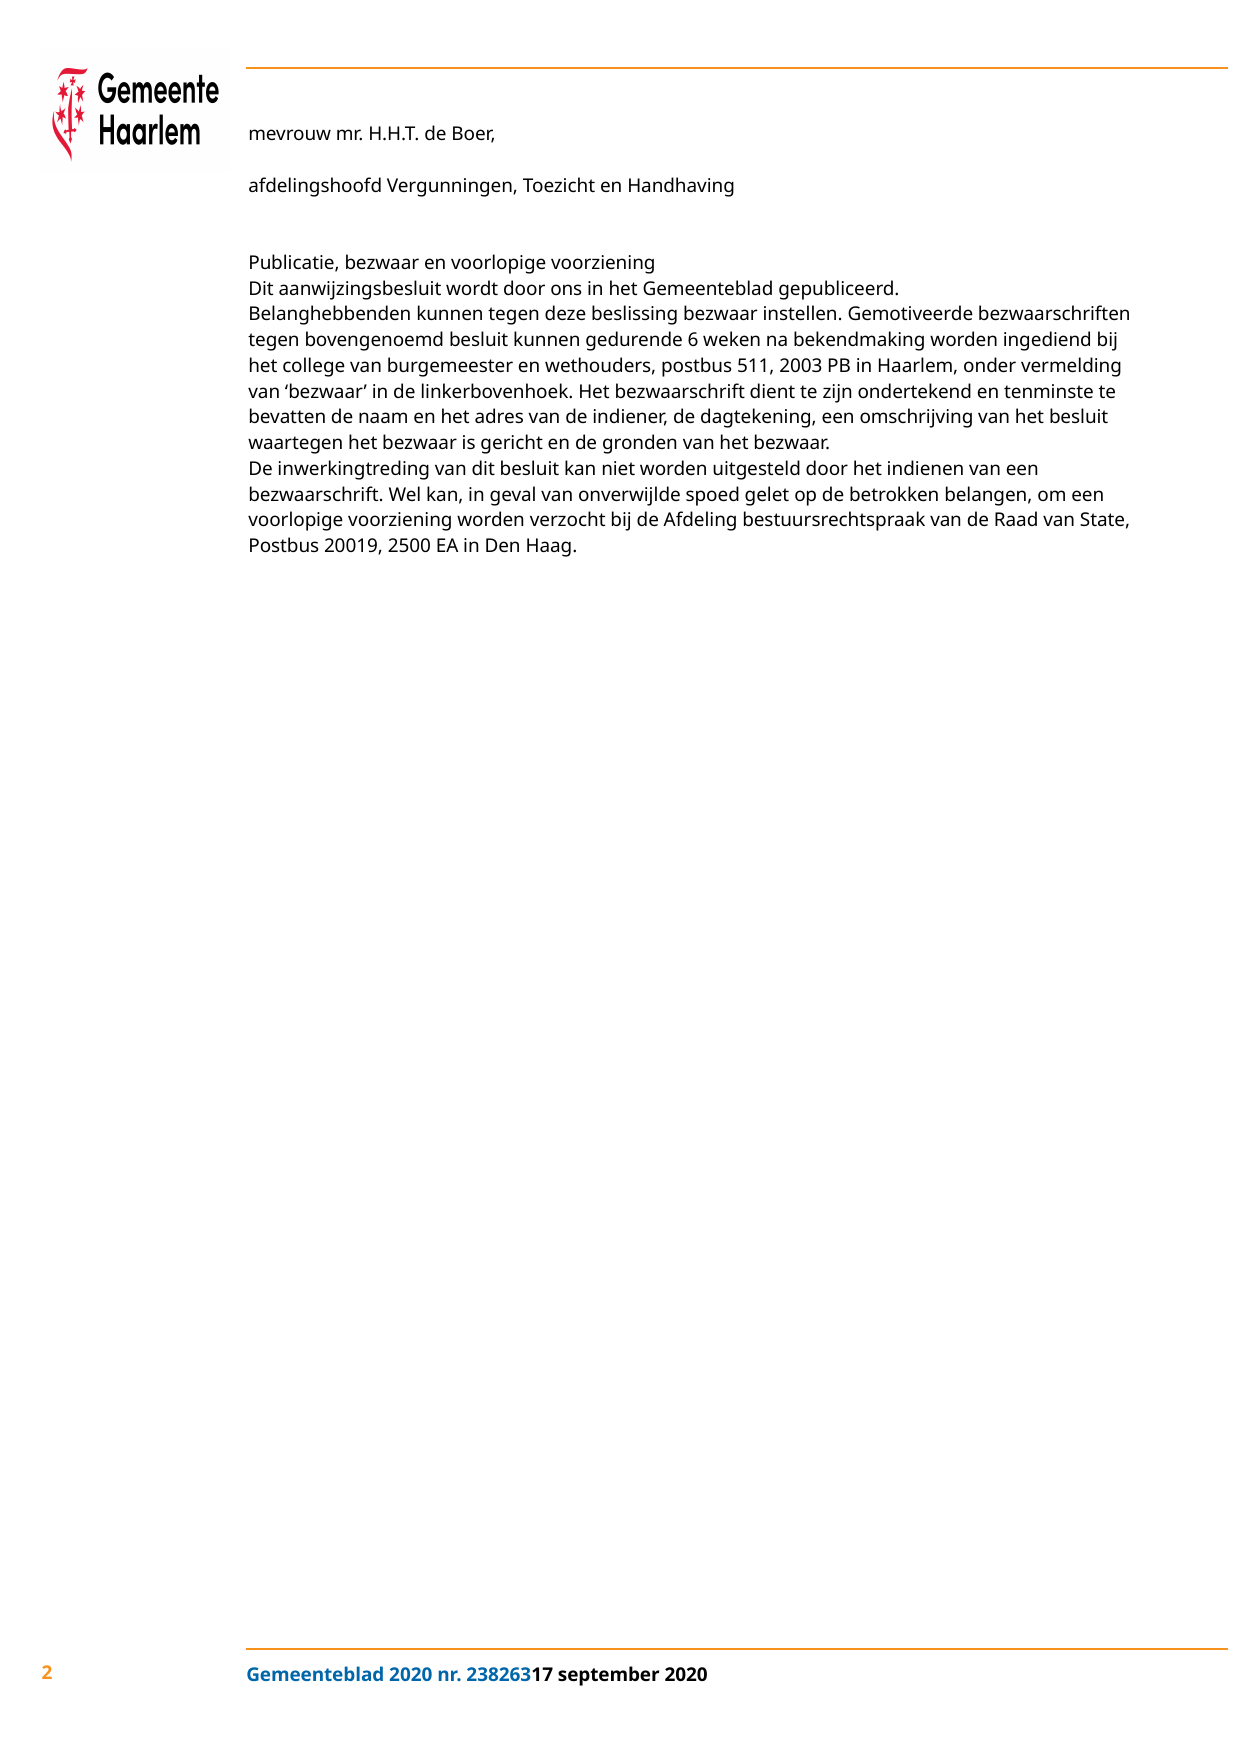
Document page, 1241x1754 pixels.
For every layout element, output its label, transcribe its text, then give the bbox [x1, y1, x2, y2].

text Publicatie, bezwaar en voorlopige voorziening [248, 249, 1152, 275]
text mevrouw mr. H.H.T. de Boer, [248, 121, 1152, 146]
text Belanghebbenden kunnen tegen deze beslissing bezwaar instellen. Gemotiveerde bezwaarschriften tegen bovengenoemd besluit kunnen gedurende 6 weken na bekendmaking worden ingediend bij het college van burgemeester en wethouders, postbus 511, 2003 PB in Haarlem, onder vermelding van ‘bezwaar’ in de linkerbovenhoek. Het bezwaarschrift dient te zijn ondertekend en tenminste te bevatten de naam en het adres van de indiener, de dagtekening, een omschrijving van het besluit waartegen het bezwaar is gericht en de gronden van het bezwaar. [248, 301, 1152, 455]
text afdelingshoofd Vergunningen, Toezicht en Handhaving [248, 172, 1152, 198]
text De inwerkingtreding van dit besluit kan niet worden uitgesteld door het indienen van een bezwaarschrift. Wel kan, in geval van onverwijlde spoed gelet op de betrokken belangen, om een voorlopige voorziening worden verzocht bij de Afdeling bestuursrechtspraak van de Raad van State, Postbus 20019, 2500 EA in Den Haag. [248, 455, 1152, 558]
picture [41, 47, 231, 172]
text Dit aanwijzingsbesluit wordt door ons in het Gemeenteblad gepubliceerd. [248, 275, 1152, 301]
